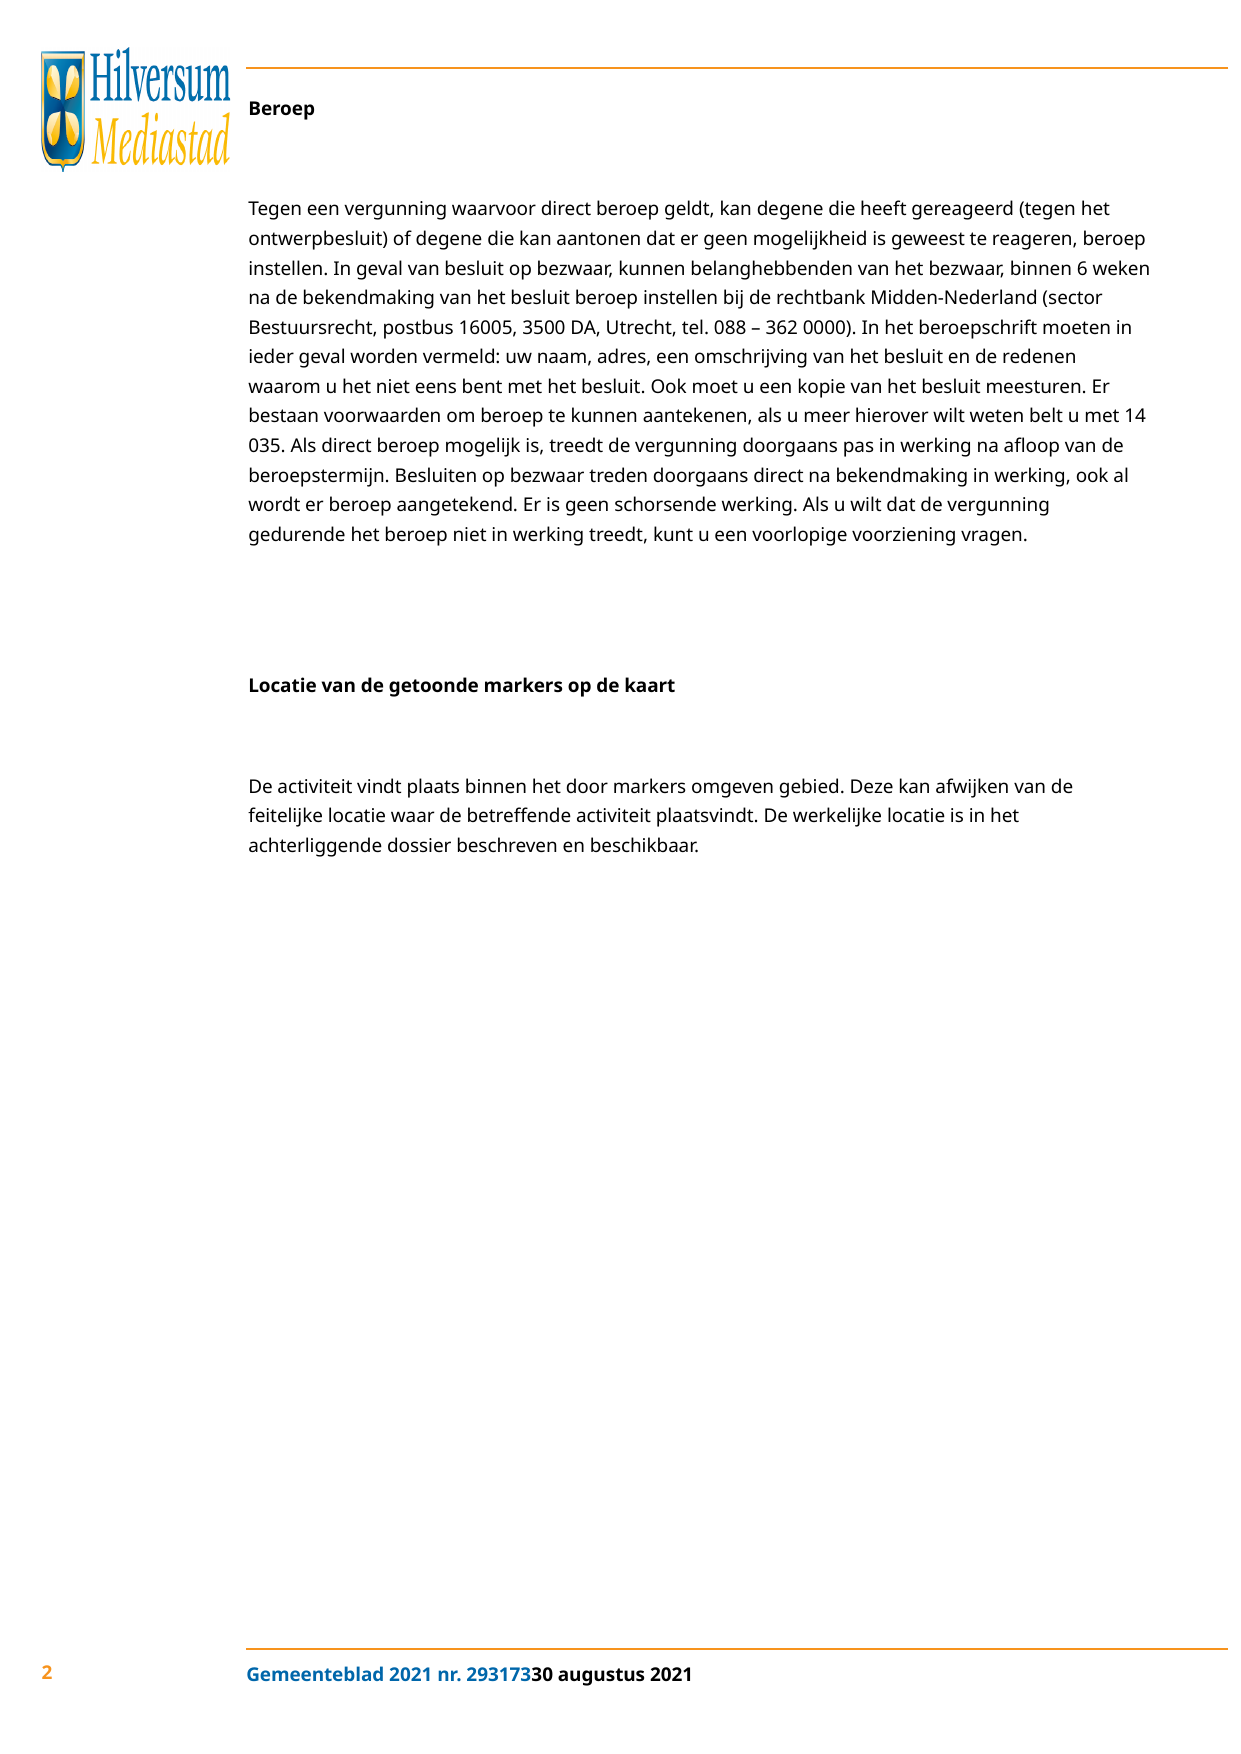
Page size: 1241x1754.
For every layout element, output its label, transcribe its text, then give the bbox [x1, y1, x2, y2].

text Tegen een vergunning waarvoor direct beroep geldt, kan degene die heeft gereageerd (tegen het ontwerpbesluit) of degene die kan aantonen dat er geen mogelijkheid is geweest te reageren, beroep instellen. In geval van besluit op bezwaar, kunnen belanghebbenden van het bezwaar, binnen 6 weken na de bekendmaking van het besluit beroep instellen bij de rechtbank Midden-Nederland (sector Bestuursrecht, postbus 16005, 3500 DA, Utrecht, tel. 088 – 362 0000). In het beroepschrift moeten in ieder geval worden vermeld: uw naam, adres, een omschrijving van het besluit en de redenen waarom u het niet eens bent met het besluit. Ook moet u een kopie van het besluit meesturen. Er bestaan voorwaarden om beroep te kunnen aantekenen, als u meer hierover wilt weten belt u met 14 035. Als direct beroep mogelijk is, treedt de vergunning doorgaans pas in werking na afloop van de beroepstermijn. Besluiten op bezwaar treden doorgaans direct na bekendmaking in werking, ook al wordt er beroep aangetekend. Er is geen schorsende werking. Als u wilt dat de vergunning gedurende het beroep niet in werking treedt, kunt u een voorlopige voorziening vragen. [248, 196, 1152, 547]
text De activiteit vindt plaats binnen het door markers omgeven gebied. Deze kan afwijken van de feitelijke locatie waar de betreffende activiteit plaatsvindt. De werkelijke locatie is in het achterliggende dossier beschreven en beschikbaar. [248, 773, 1152, 858]
text Beroep [248, 95, 1152, 121]
picture [41, 47, 231, 172]
text Locatie van de getoonde markers op de kaart [248, 672, 1152, 698]
